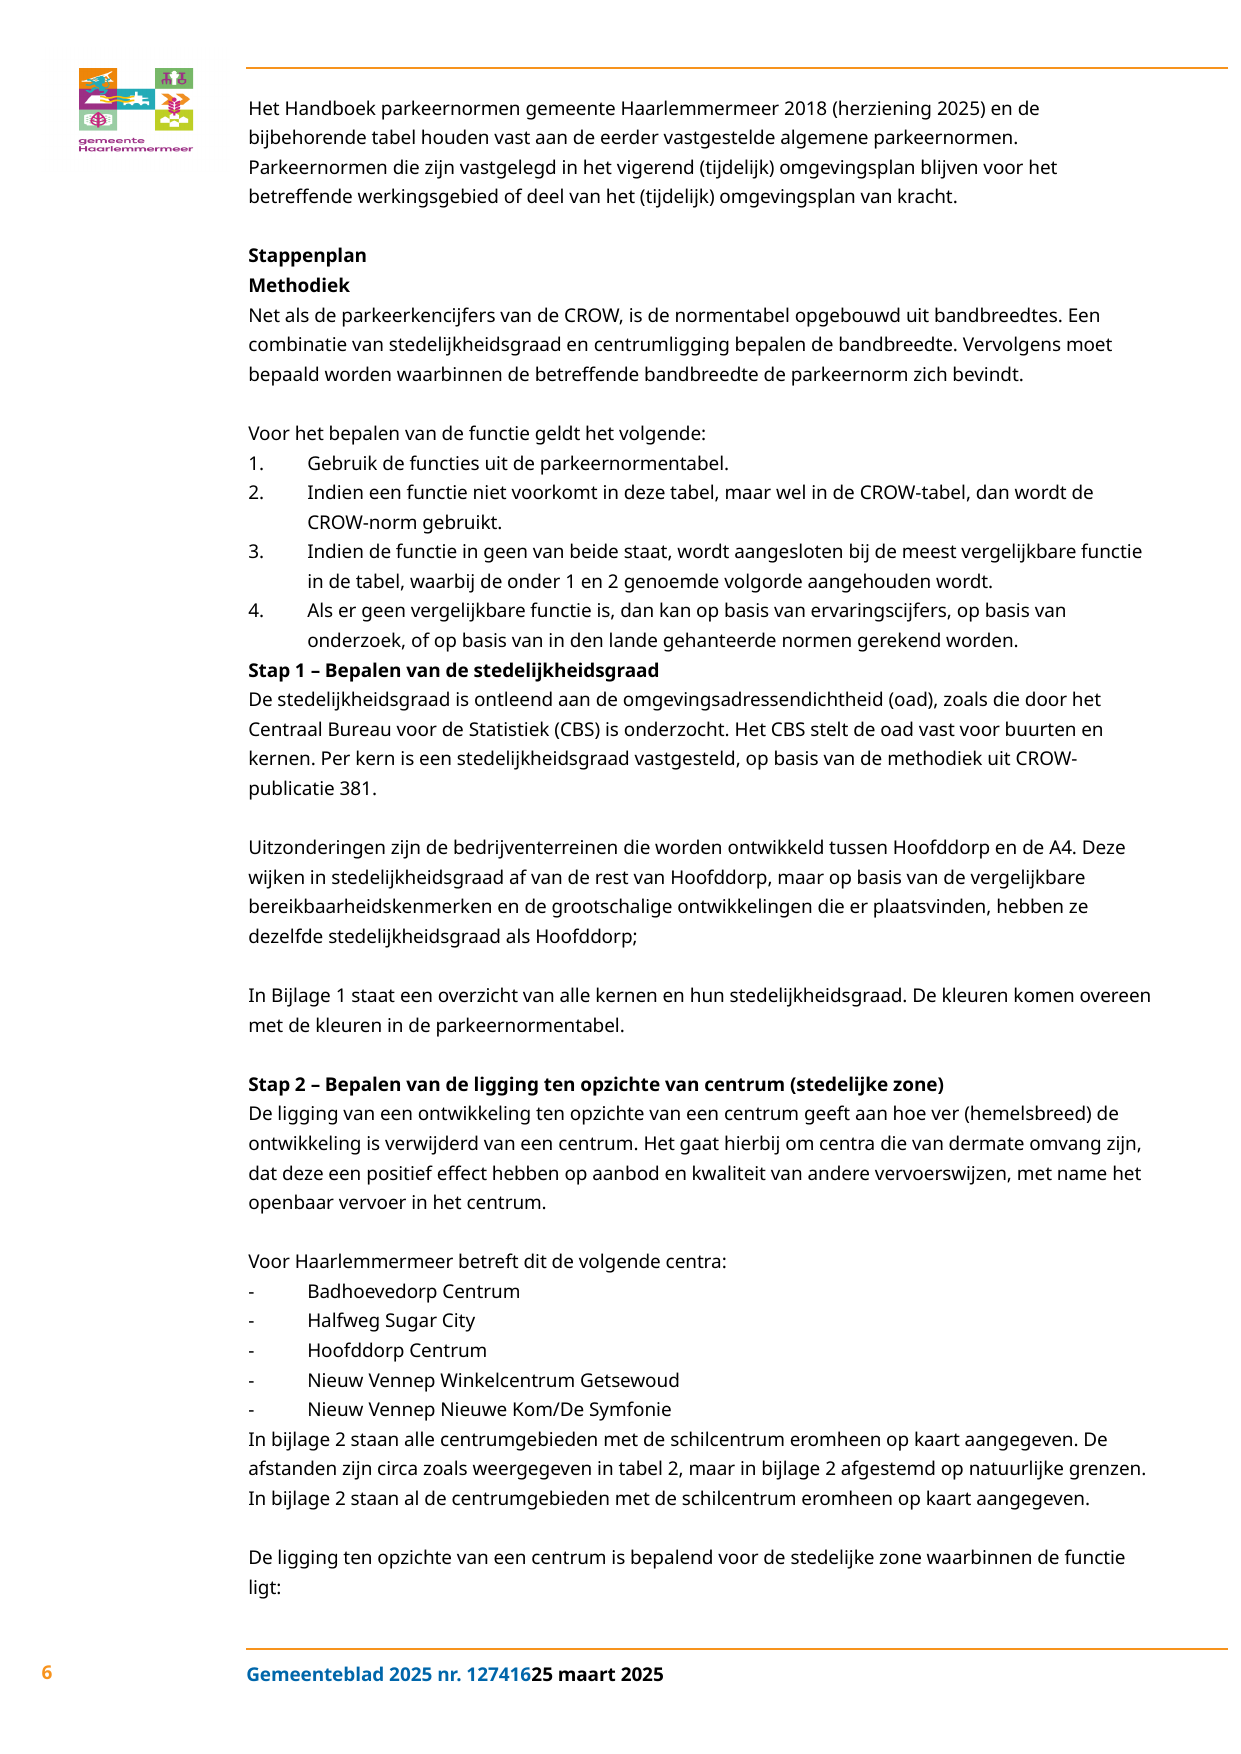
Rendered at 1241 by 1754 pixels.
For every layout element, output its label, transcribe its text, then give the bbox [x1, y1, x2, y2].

picture [41, 47, 231, 172]
text De stedelijkheidsgraad is ontleend aan de omgevingsadressendichtheid (oad), zoals die door het Centraal Bureau voor de Statistiek (CBS) is onderzocht. Het CBS stelt de oad vast voor buurten en kernen. Per kern is een stedelijkheidsgraad vastgesteld, op basis van de methodiek uit CROW-publicatie 381. [248, 686, 1152, 801]
list Indien een functie niet voorkomt in deze tabel, maar wel in de CROW-tabel, dan wordt de CROW-norm gebruikt. [248, 479, 1152, 535]
list Badhoevedorp Centrum [248, 1278, 1152, 1304]
list Als er geen vergelijkbare functie is, dan kan op basis van ervaringscijfers, op basis van onderzoek, of op basis van in den lande gehanteerde normen gerekend worden. [248, 598, 1152, 653]
text Het Handboek parkeernormen gemeente Haarlemmermeer 2018 (herziening 2025) en de bijbehorende tabel houden vast aan de eerder vastgestelde algemene parkeernormen. Parkeernormen die zijn vastgelegd in het vigerend (tijdelijk) omgevingsplan blijven voor het betreffende werkingsgebied of deel van het (tijdelijk) omgevingsplan van kracht. [248, 95, 1152, 209]
text In Bijlage 1 staat een overzicht van alle kernen en hun stedelijkheidsgraad. De kleuren komen overeen met de kleuren in de parkeernormentabel. [248, 982, 1152, 1038]
text Net als de parkeerkencijfers van de CROW, is de normentabel opgebouwd uit bandbreedtes. Een combinatie van stedelijkheidsgraad en centrumligging bepalen de bandbreedte. Vervolgens moet bepaald worden waarbinnen de betreffende bandbreedte de parkeernorm zich bevindt. [248, 302, 1152, 387]
list Indien de functie in geen van beide staat, wordt aangesloten bij de meest vergelijkbare functie in de tabel, waarbij de onder 1 en 2 genoemde volgorde aangehouden wordt. [248, 538, 1152, 594]
text De ligging ten opzichte van een centrum is bepalend voor de stedelijke zone waarbinnen de functie ligt: [248, 1544, 1152, 1600]
text Stap 1 – Bepalen van de stedelijkheidsgraad [248, 657, 1152, 683]
text In bijlage 2 staan alle centrumgebieden met de schilcentrum eromheen op kaart aangegeven. De afstanden zijn circa zoals weergegeven in tabel 2, maar in bijlage 2 afgestemd op natuurlijke grenzen. In bijlage 2 staan al de centrumgebieden met de schilcentrum eromheen op kaart aangegeven. [248, 1426, 1152, 1511]
text Stap 2 – Bepalen van de ligging ten opzichte van centrum (stedelijke zone) [248, 1071, 1152, 1097]
list Nieuw Vennep Winkelcentrum Getsewoud [248, 1367, 1152, 1393]
text Uitzonderingen zijn de bedrijventerreinen die worden ontwikkeld tussen Hoofddorp en de A4. Deze wijken in stedelijkheidsgraad af van de rest van Hoofddorp, maar op basis van de vergelijkbare bereikbaarheidskenmerken en de grootschalige ontwikkelingen die er plaatsvinden, hebben ze dezelfde stedelijkheidsgraad als Hoofddorp; [248, 834, 1152, 949]
text Voor Haarlemmermeer betreft dit de volgende centra: [248, 1248, 1152, 1274]
list Halfweg Sugar City [248, 1308, 1152, 1333]
text Methodiek [248, 272, 1152, 298]
list Hoofddorp Centrum [248, 1337, 1152, 1363]
text De ligging van een ontwikkeling ten opzichte van een centrum geeft aan hoe ver (hemelsbreed) de ontwikkeling is verwijderd van een centrum. Het gaat hierbij om centra die van dermate omvang zijn, dat deze een positief effect hebben op aanbod en kwaliteit van andere vervoerswijzen, met name het openbaar vervoer in het centrum. [248, 1101, 1152, 1215]
text Stappenplan [248, 243, 1152, 268]
list Gebruik de functies uit de parkeernormentabel. [248, 450, 1152, 476]
text Voor het bepalen van de functie geldt het volgende: [248, 420, 1152, 446]
list Nieuw Vennep Nieuwe Kom/De Symfonie [248, 1396, 1152, 1422]
